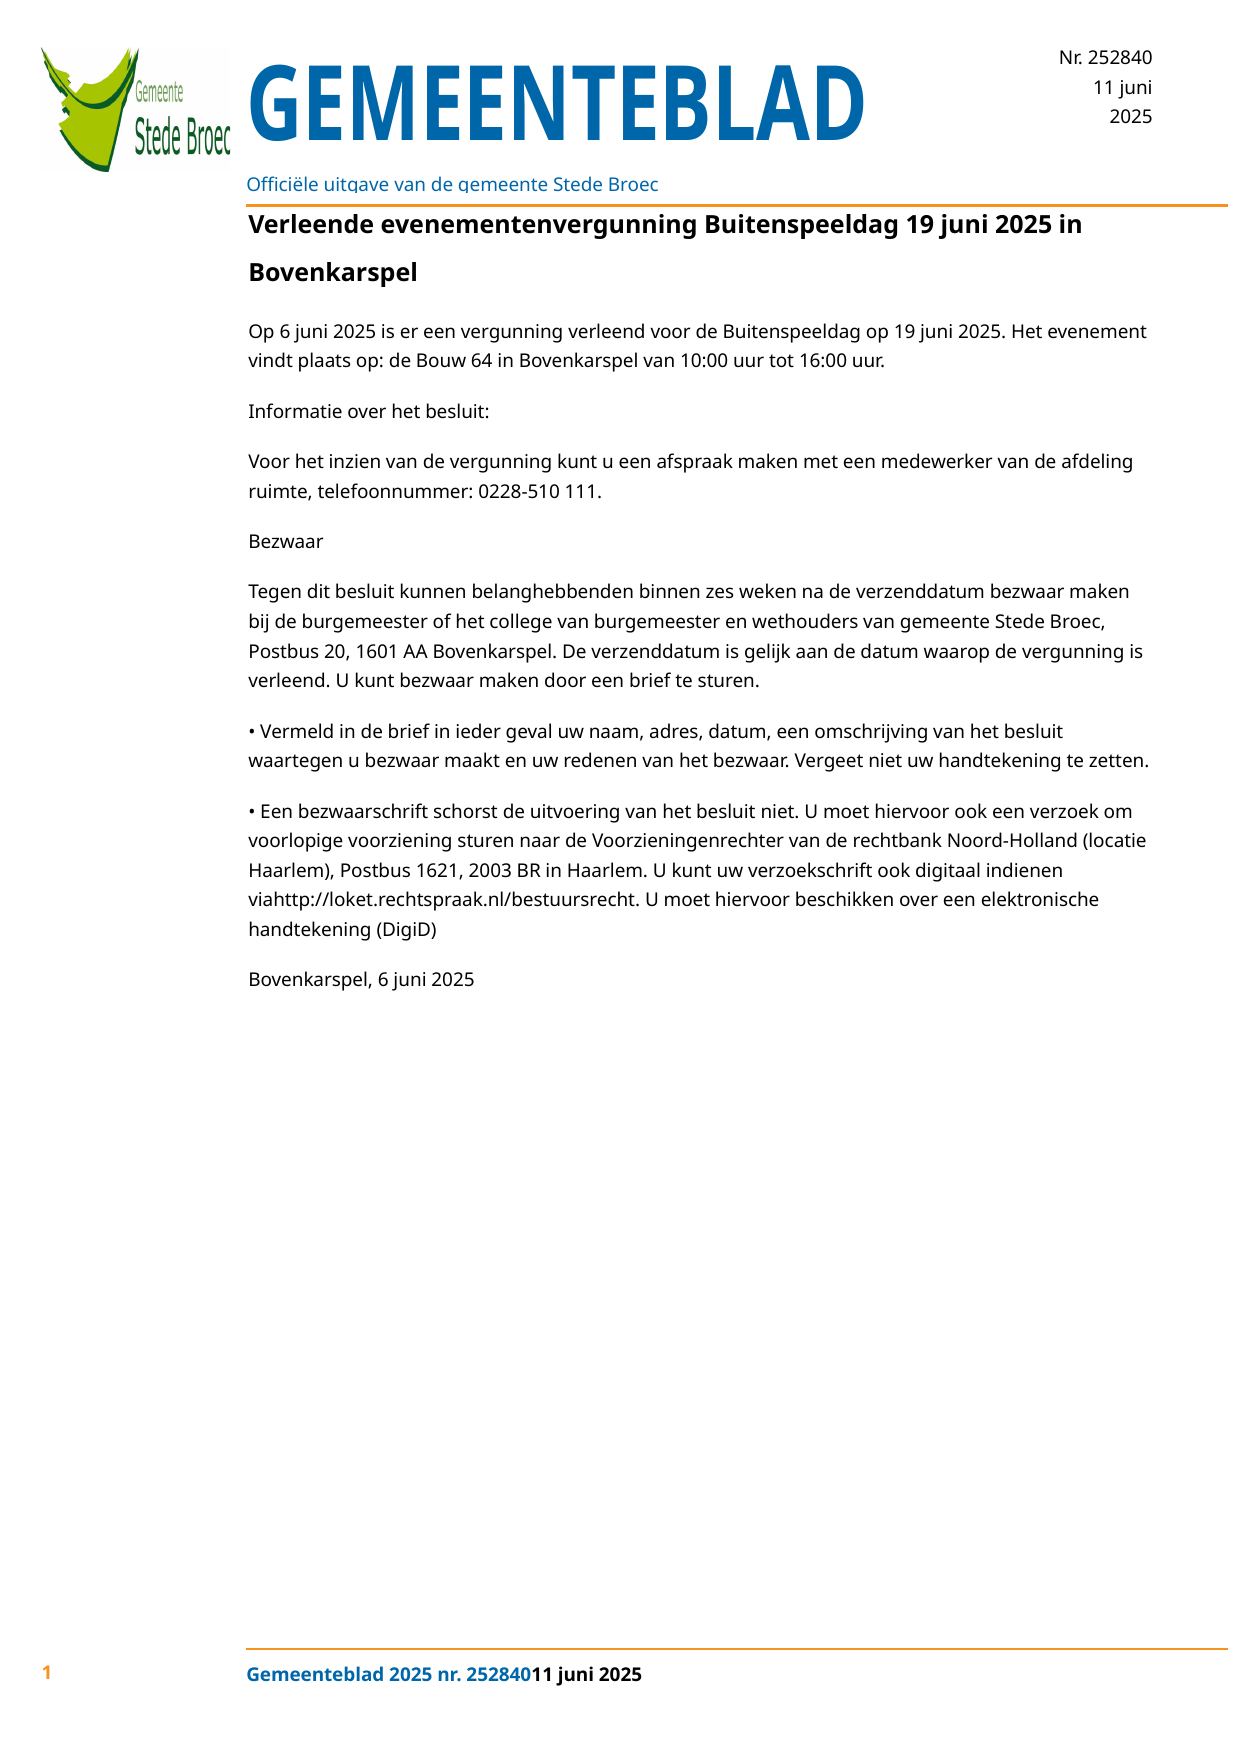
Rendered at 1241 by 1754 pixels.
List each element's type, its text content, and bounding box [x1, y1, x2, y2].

text • Vermeld in de brief in ieder geval uw naam, adres, datum, een omschrijving van het besluit waartegen u bezwaar maakt en uw redenen van het bezwaar. Vergeet niet uw handtekening te zetten. [248, 718, 1152, 773]
text Informatie over het besluit: [248, 398, 1152, 424]
text Bezwaar [248, 528, 1152, 554]
text Verleende evenementenvergunning Buitenspeeldag 19 juni 2025 in Bovenkarspel [248, 207, 1152, 288]
text • Een bezwaarschrift schorst de uitvoering van het besluit niet. U moet hiervoor ook een verzoek om voorlopige voorziening sturen naar de Voorzieningenrechter van de rechtbank Noord-Holland (locatie Haarlem), Postbus 1621, 2003 BR in Haarlem. U kunt uw verzoekschrift ook digitaal indienen viahttp://loket.rechtspraak.nl/bestuursrecht. U moet hiervoor beschikken over een elektronische handtekening (DigiD) [248, 798, 1152, 942]
text Bovenkarspel, 6 juni 2025 [248, 967, 1152, 992]
text Voor het inzien van de vergunning kunt u een afspraak maken met een medewerker van de afdeling ruimte, telefoonnummer: 0228-510 111. [248, 448, 1152, 504]
text Op 6 juni 2025 is er een vergunning verleend voor de Buitenspeeldag op 19 juni 2025. Het evenement vindt plaats op: de Bouw 64 in Bovenkarspel van 10:00 uur tot 16:00 uur. [248, 318, 1152, 373]
picture [41, 47, 231, 172]
text Tegen dit besluit kunnen belanghebbenden binnen zes weken na de verzenddatum bezwaar maken bij de burgemeester of het college van burgemeester en wethouders van gemeente Stede Broec, Postbus 20, 1601 AA Bovenkarspel. De verzenddatum is gelijk aan de datum waarop de vergunning is verleend. U kunt bezwaar maken door een brief te sturen. [248, 579, 1152, 693]
